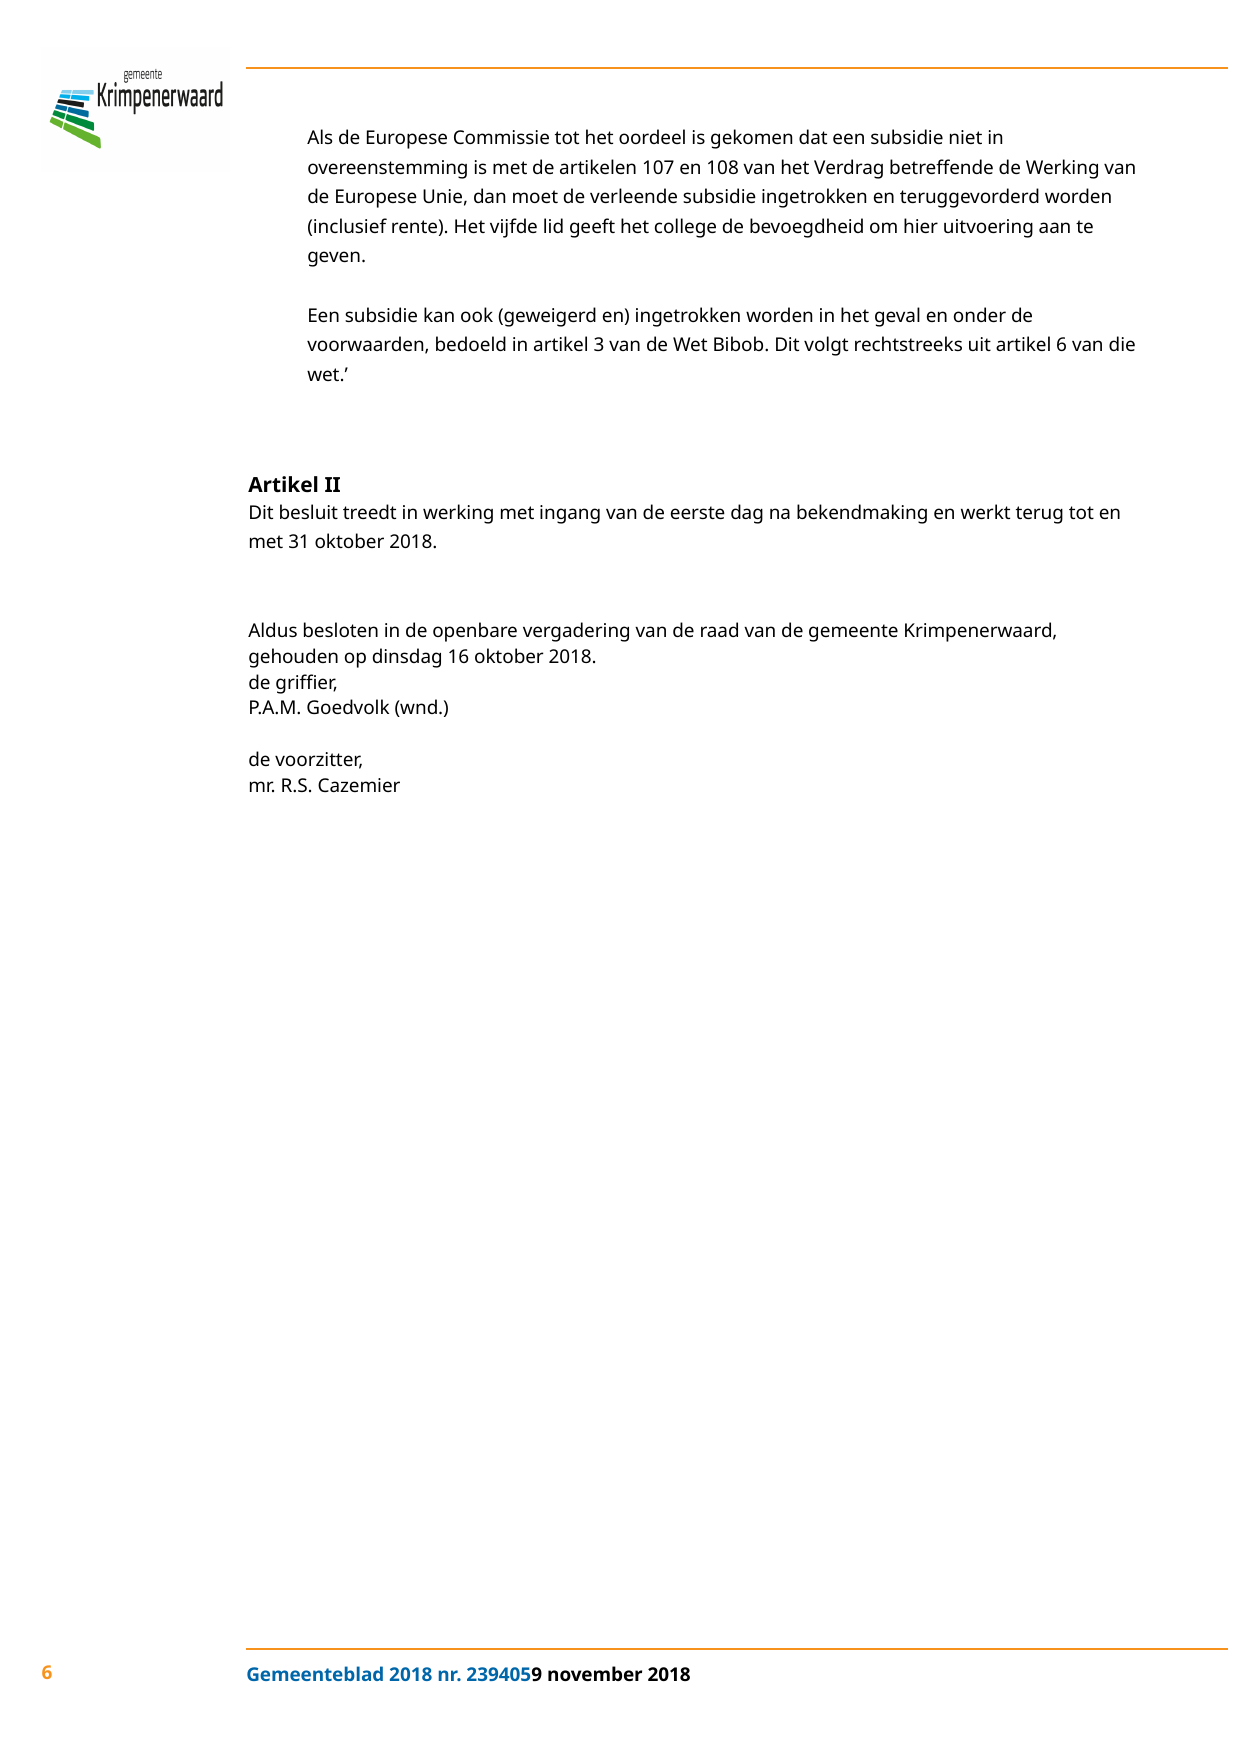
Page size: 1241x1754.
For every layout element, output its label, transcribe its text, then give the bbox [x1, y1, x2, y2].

text P.A.M. Goedvolk (wnd.) [248, 694, 1152, 720]
text Artikel II [248, 471, 1152, 499]
list Als de Europese Commissie tot het oordeel is gekomen dat een subsidie niet in overeenstemming is met de artikelen 107 en 108 van het Verdrag betreffende de Werking van de Europese Unie, dan moet de verleende subsidie ingetrokken en teruggevorderd worden (inclusief rente). Het vijfde lid geeft het college de bevoegdheid om hier uitvoering aan te geven. [248, 124, 1152, 268]
text Dit besluit treedt in werking met ingang van de eerste dag na bekendmaking en werkt terug tot en met 31 oktober 2018. [248, 499, 1152, 554]
text de voorzitter, [248, 746, 1152, 772]
picture [41, 47, 231, 172]
list Een subsidie kan ook (geweigerd en) ingetrokken worden in het geval en onder de voorwaarden, bedoeld in artikel 3 van de Wet Bibob. Dit volgt rechtstreeks uit artikel 6 van die wet.’ [248, 302, 1152, 387]
text mr. R.S. Cazemier [248, 772, 1152, 797]
text de griffier, [248, 669, 1152, 694]
text Aldus besloten in de openbare vergadering van de raad van de gemeente Krimpenerwaard, gehouden op dinsdag 16 oktober 2018. [248, 617, 1152, 669]
